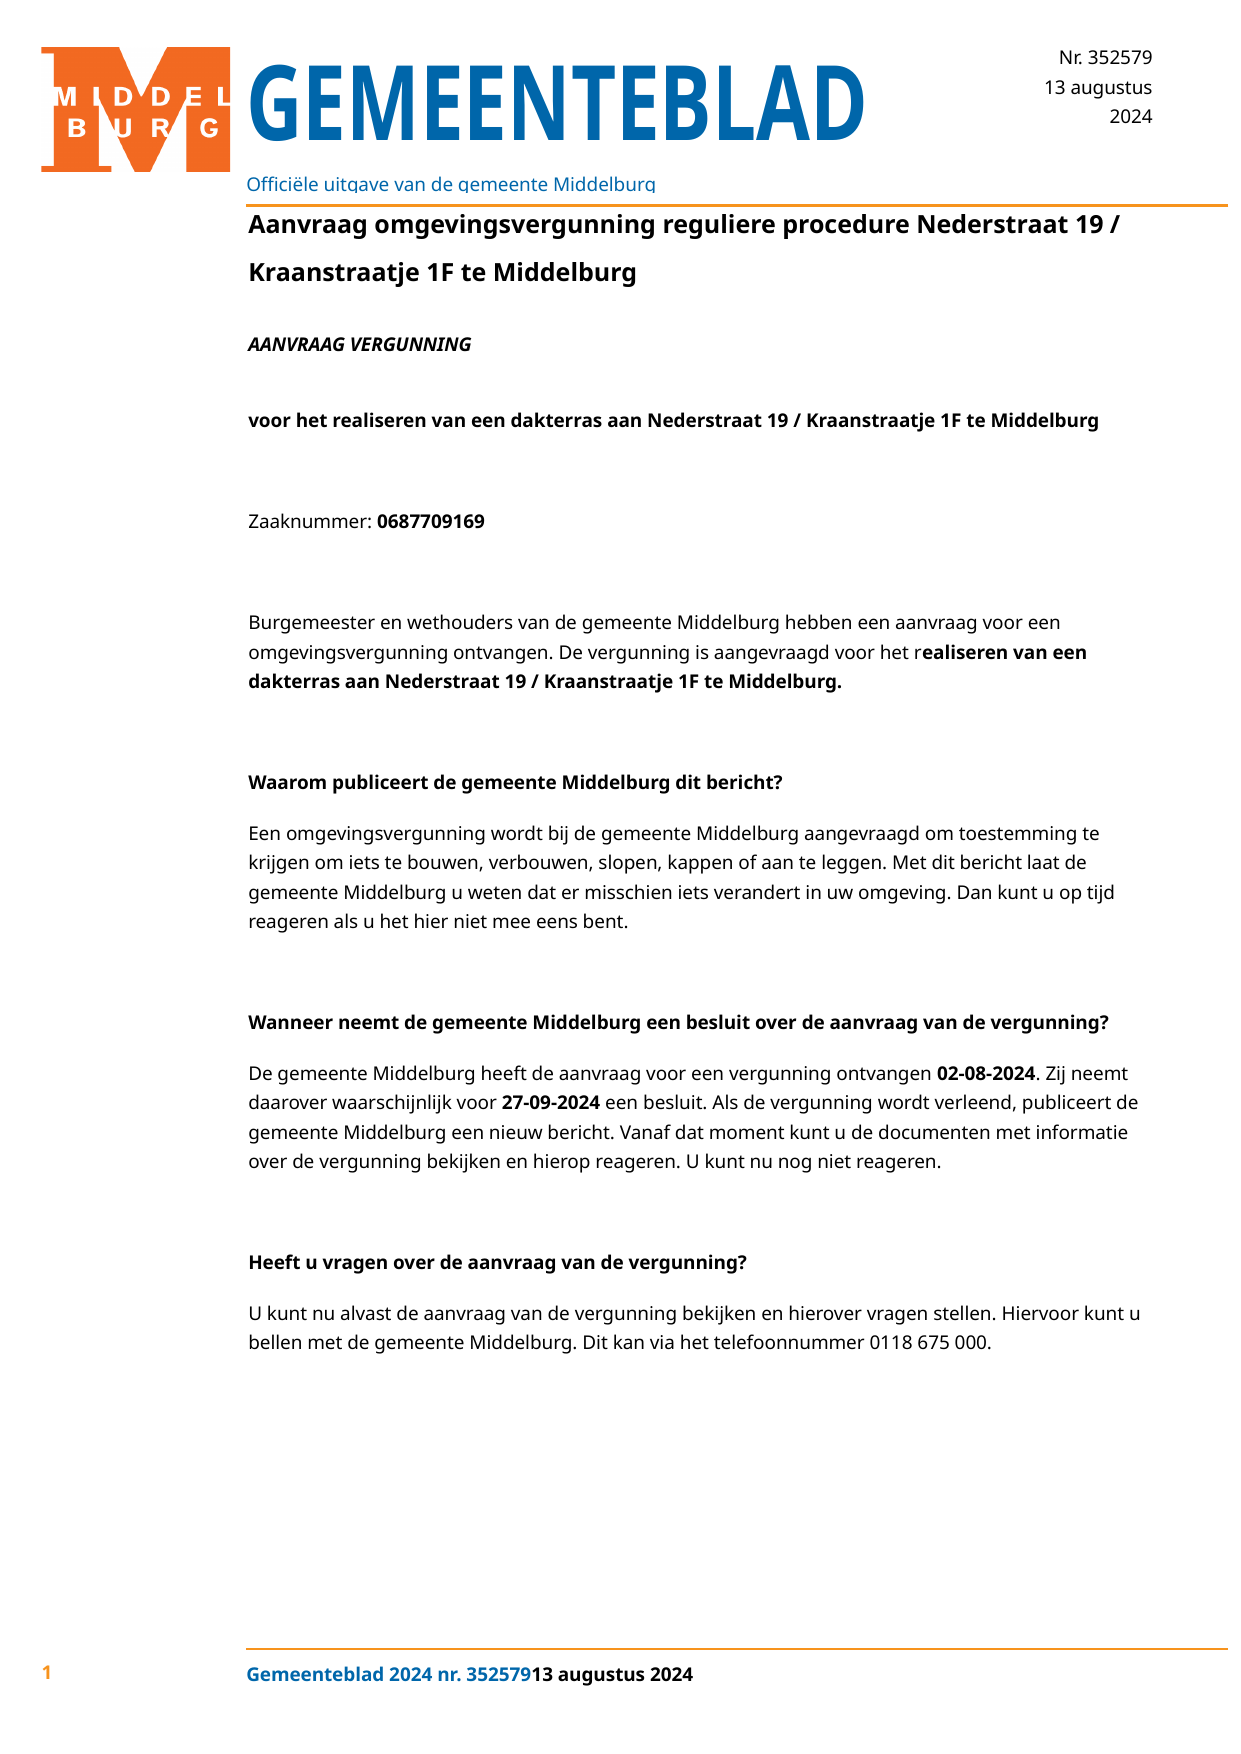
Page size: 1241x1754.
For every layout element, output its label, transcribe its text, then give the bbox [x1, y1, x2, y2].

text AANVRAAG VERGUNNING [248, 331, 1152, 357]
text Zaaknummer: 0687709169 [248, 508, 1152, 534]
text voor het realiseren van een dakterras aan Nederstraat 19 / Kraanstraatje 1F te Middelburg [248, 408, 1152, 433]
text Heeft u vragen over de aanvraag van de vergunning? [248, 1249, 1152, 1275]
text Waarom publiceert de gemeente Middelburg dit bericht? [248, 769, 1152, 795]
text De gemeente Middelburg heeft de aanvraag voor een vergunning ontvangen 02-08-2024. Zij neemt daarover waarschijnlijk voor 27-09-2024 een besluit. Als de vergunning wordt verleend, publiceert de gemeente Middelburg een nieuw bericht. Vanaf dat moment kunt u de documenten met informatie over de vergunning bekijken en hierop reageren. U kunt nu nog niet reageren. [248, 1060, 1152, 1174]
text Burgemeester en wethouders van de gemeente Middelburg hebben een aanvraag voor een omgevingsvergunning ontvangen. De vergunning is aangevraagd voor het realiseren van een dakterras aan Nederstraat 19 / Kraanstraatje 1F te Middelburg. [248, 609, 1152, 694]
text Aanvraag omgevingsvergunning reguliere procedure Nederstraat 19 / Kraanstraatje 1F te Middelburg [248, 207, 1152, 288]
text Een omgevingsvergunning wordt bij de gemeente Middelburg aangevraagd om toestemming te krijgen om iets te bouwen, verbouwen, slopen, kappen of aan te leggen. Met dit bericht laat de gemeente Middelburg u weten dat er misschien iets verandert in uw omgeving. Dan kunt u op tijd reageren als u het hier niet mee eens bent. [248, 820, 1152, 934]
text Wanneer neemt de gemeente Middelburg een besluit over de aanvraag van de vergunning? [248, 1009, 1152, 1035]
text U kunt nu alvast de aanvraag van de vergunning bekijken en hierover vragen stellen. Hiervoor kunt u bellen met de gemeente Middelburg. Dit kan via het telefoonnummer 0118 675 000. [248, 1300, 1152, 1355]
picture [41, 47, 231, 172]
